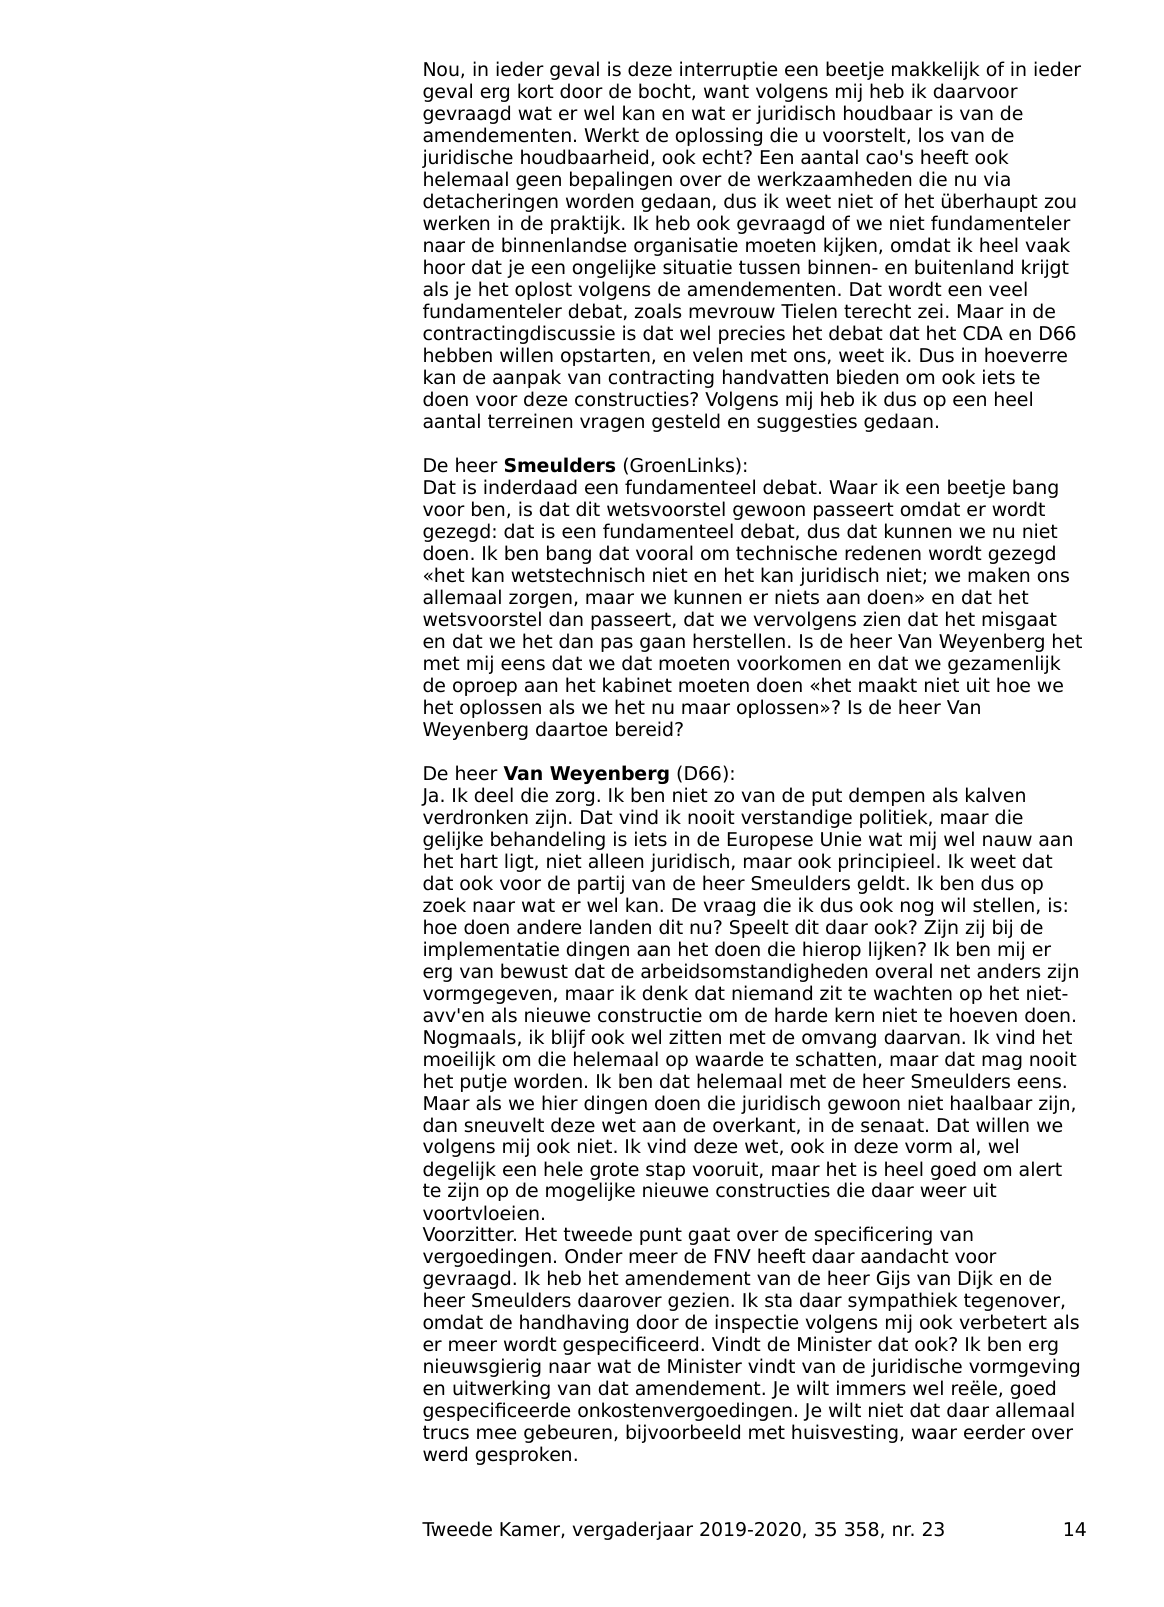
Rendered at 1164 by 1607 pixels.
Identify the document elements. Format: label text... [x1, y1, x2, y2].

text Dat is inderdaad een fundamenteel debat. Waar ik een beetje bang voor ben, is dat dit wetsvoorstel gewoon passeert omdat er wordt gezegd: dat is een fundamenteel debat, dus dat kunnen we nu niet doen. Ik ben bang dat vooral om technische redenen wordt gezegd «het kan wetstechnisch niet en het kan juridisch niet; we maken ons allemaal zorgen, maar we kunnen er niets aan doen» en dat het wetsvoorstel dan passeert, dat we vervolgens zien dat het misgaat en dat we het dan pas gaan herstellen. Is de heer Van Weyenberg het met mij eens dat we dat moeten voorkomen en dat we gezamenlijk de oproep aan het kabinet moeten doen «het maakt niet uit hoe we het oplossen als we het nu maar oplossen»? Is de heer Van Weyenberg daartoe bereid? [422, 477, 1087, 741]
text De heer Van Weyenberg (D66): [422, 763, 1087, 785]
text De heer Smeulders (GroenLinks): [422, 455, 1087, 477]
text Ja. Ik deel die zorg. Ik ben niet zo van de put dempen als kalven verdronken zijn. Dat vind ik nooit verstandige politiek, maar die gelijke behandeling is iets in de Europese Unie wat mij wel nauw aan het hart ligt, niet alleen juridisch, maar ook principieel. Ik weet dat dat ook voor de partij van de heer Smeulders geldt. Ik ben dus op zoek naar wat er wel kan. De vraag die ik dus ook nog wil stellen, is: hoe doen andere landen dit nu? Speelt dit daar ook? Zijn zij bij de implementatie dingen aan het doen die hierop lijken? Ik ben mij er erg van bewust dat de arbeidsomstandigheden overal net anders zijn vormgegeven, maar ik denk dat niemand zit te wachten op het niet-avv'en als nieuwe constructie om de harde kern niet te hoeven doen. Nogmaals, ik blijf ook wel zitten met de omvang daarvan. Ik vind het moeilijk om die helemaal op waarde te schatten, maar dat mag nooit het putje worden. Ik ben dat helemaal met de heer Smeulders eens. Maar als we hier dingen doen die juridisch gewoon niet haalbaar zijn, dan sneuvelt deze wet aan de overkant, in de senaat. Dat willen we volgens mij ook niet. Ik vind deze wet, ook in deze vorm al, wel degelijk een hele grote stap vooruit, maar het is heel goed om alert te zijn op de mogelijke nieuwe constructies die daar weer uit voortvloeien. [422, 785, 1087, 1224]
text Voorzitter. Het tweede punt gaat over de specificering van vergoedingen. Onder meer de FNV heeft daar aandacht voor gevraagd. Ik heb het amendement van de heer Gijs van Dijk en de heer Smeulders daarover gezien. Ik sta daar sympathiek tegenover, omdat de handhaving door de inspectie volgens mij ook verbetert als er meer wordt gespecificeerd. Vindt de Minister dat ook? Ik ben erg nieuwsgierig naar wat de Minister vindt van de juridische vormgeving en uitwerking van dat amendement. Je wilt immers wel reële, goed gespecificeerde onkostenvergoedingen. Je wilt niet dat daar allemaal trucs mee gebeuren, bijvoorbeeld met huisvesting, waar eerder over werd gesproken. [422, 1224, 1087, 1466]
text Nou, in ieder geval is deze interruptie een beetje makkelijk of in ieder geval erg kort door de bocht, want volgens mij heb ik daarvoor gevraagd wat er wel kan en wat er juridisch houdbaar is van de amendementen. Werkt de oplossing die u voorstelt, los van de juridische houdbaarheid, ook echt? Een aantal cao's heeft ook helemaal geen bepalingen over de werkzaamheden die nu via detacheringen worden gedaan, dus ik weet niet of het überhaupt zou werken in de praktijk. Ik heb ook gevraagd of we niet fundamenteler naar de binnenlandse organisatie moeten kijken, omdat ik heel vaak hoor dat je een ongelijke situatie tussen binnen- en buitenland krijgt als je het oplost volgens de amendementen. Dat wordt een veel fundamenteler debat, zoals mevrouw Tielen terecht zei. Maar in de contractingdiscussie is dat wel precies het debat dat het CDA en D66 hebben willen opstarten, en velen met ons, weet ik. Dus in hoeverre kan de aanpak van contracting handvatten bieden om ook iets te doen voor deze constructies? Volgens mij heb ik dus op een heel aantal terreinen vragen gesteld en suggesties gedaan. [422, 59, 1087, 433]
